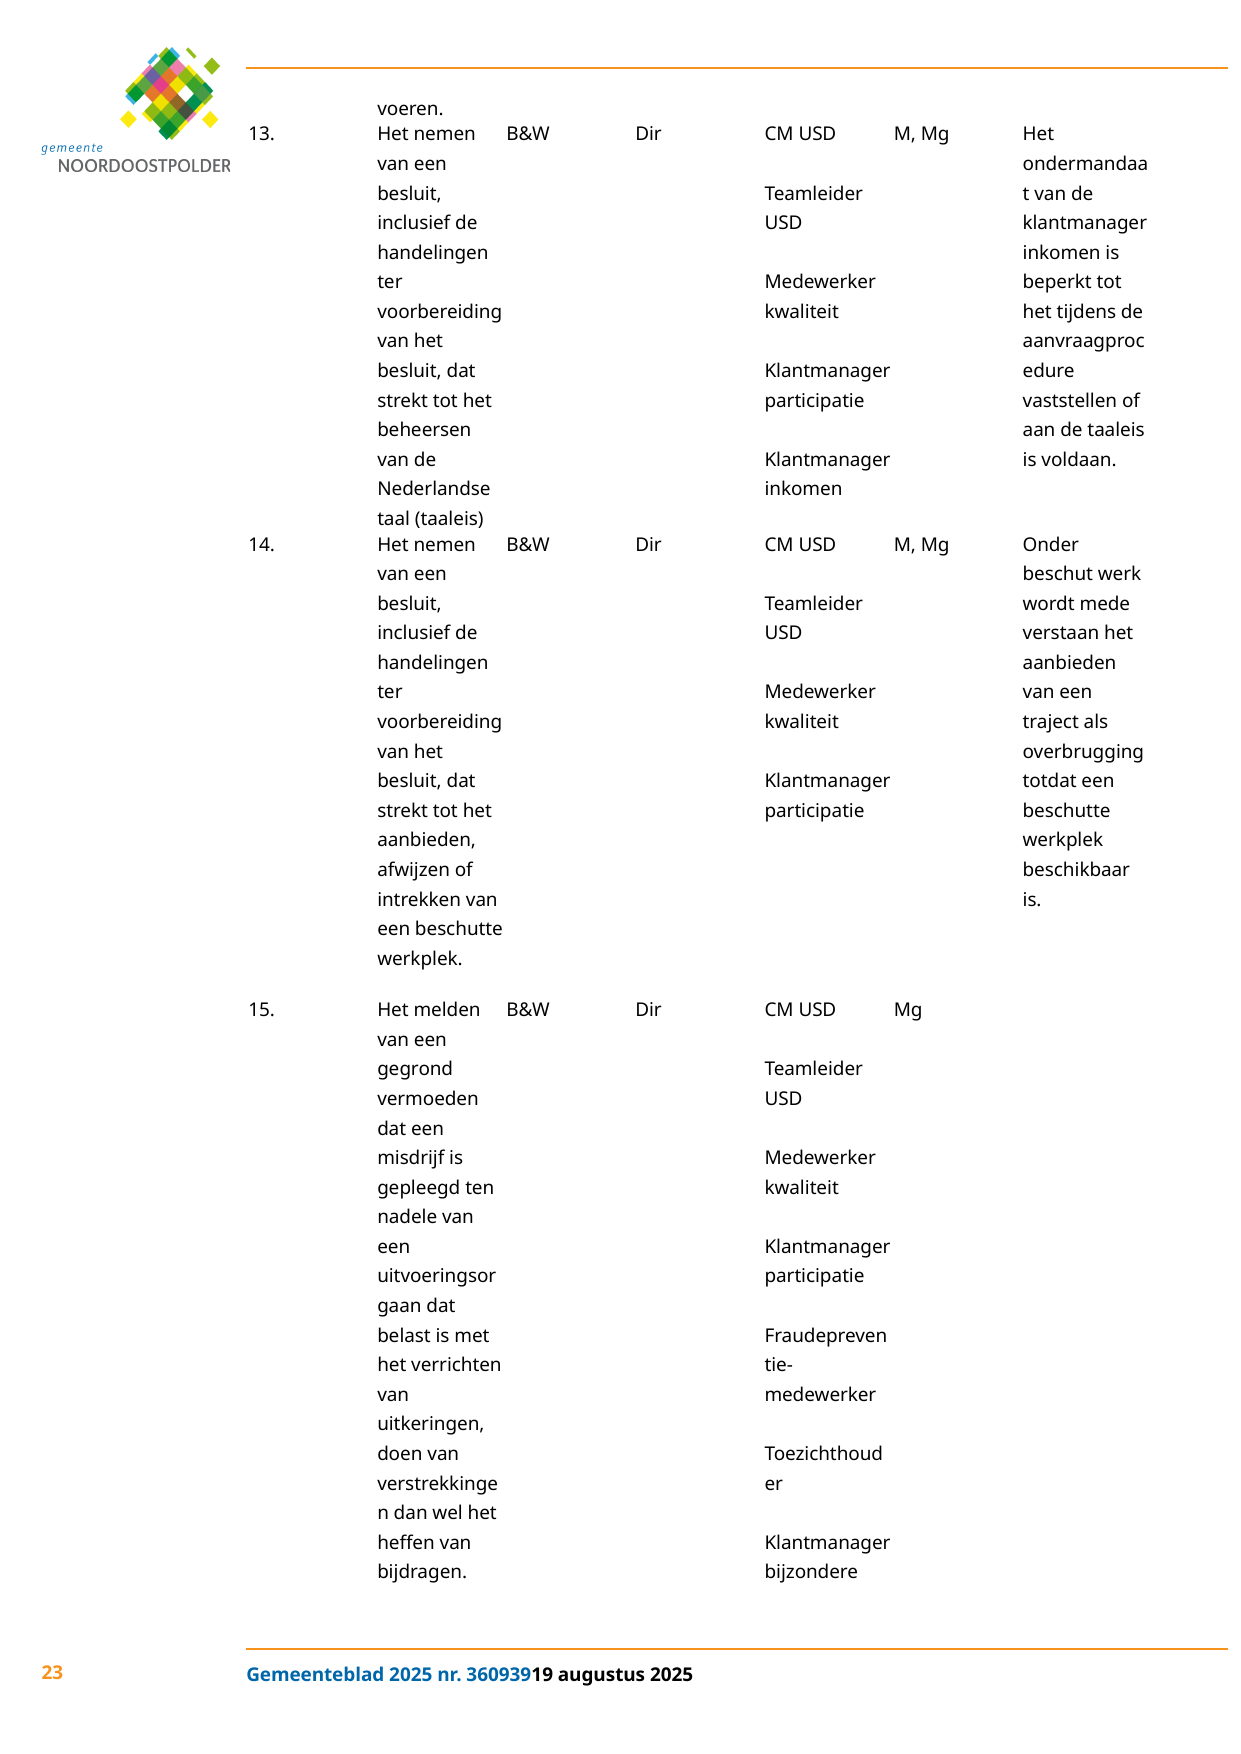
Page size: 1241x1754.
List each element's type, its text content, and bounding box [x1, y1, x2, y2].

table_cell [248, 971, 377, 996]
table_cell Het nemen van een besluit, inclusief de handelingen ter voorbereiding van het besluit, dat strekt tot het aanbieden, afwijzen of intrekken van een beschutte werkplek. [377, 531, 506, 971]
table_cell [1023, 95, 1152, 121]
table_cell [764, 971, 893, 996]
table_cell Mg [894, 996, 1022, 1584]
table_cell B&W [506, 121, 635, 531]
table_cell Onder beschut werk wordt mede verstaan het aanbieden van een traject als overbrugging totdat een beschutte werkplek beschikbaar is. [1023, 531, 1152, 971]
table_cell B&W [506, 531, 635, 971]
table_cell Het ondermandaat van de klantmanager inkomen is beperkt tot het tijdens de aanvraagprocedure vaststellen of aan de taaleis is voldaan. [1023, 121, 1152, 531]
table_cell M, Mg [894, 121, 1022, 531]
table_cell Het melden van een gegrond vermoeden dat een misdrijf is gepleegd ten nadele van een uitvoeringsorgaan dat belast is met het verrichten van uitkeringen, doen van verstrekkingen dan wel het heffen van bijdragen. [377, 996, 506, 1584]
table_cell CM USD Teamleider USD Medewerker kwaliteit Klantmanager participatie Klantmanager inkomen [764, 121, 893, 531]
table_cell Dir [635, 996, 764, 1584]
table_cell [894, 971, 1022, 996]
table_cell M, Mg [894, 531, 1022, 971]
table_cell [248, 95, 377, 121]
table_cell 14. [248, 531, 377, 971]
table_cell [377, 971, 506, 996]
table_cell Het nemen van een besluit, inclusief de handelingen ter voorbereiding van het besluit, dat strekt tot het beheersen van de Nederlandse taal (taaleis) [377, 121, 506, 531]
table_cell voeren. [377, 95, 506, 121]
table_cell Dir [635, 121, 764, 531]
picture [41, 47, 231, 172]
table_cell [1023, 971, 1152, 996]
table_cell Dir [635, 531, 764, 971]
table_cell [635, 95, 764, 121]
table_cell [506, 95, 635, 121]
table_cell [635, 971, 764, 996]
table_cell CM USD Teamleider USD Medewerker kwaliteit Klantmanager participatie [764, 531, 893, 971]
table_cell B&W [506, 996, 635, 1584]
table_cell CM USD Teamleider USD Medewerker kwaliteit Klantmanager participatie Fraudepreventie-medewerker Toezichthouder Klantmanager bijzondere [764, 996, 893, 1584]
table_cell [506, 971, 635, 996]
table_cell [1023, 996, 1152, 1584]
table_cell 15. [248, 996, 377, 1584]
table_cell [764, 95, 893, 121]
table_cell 13. [248, 121, 377, 531]
table_cell [894, 95, 1022, 121]
